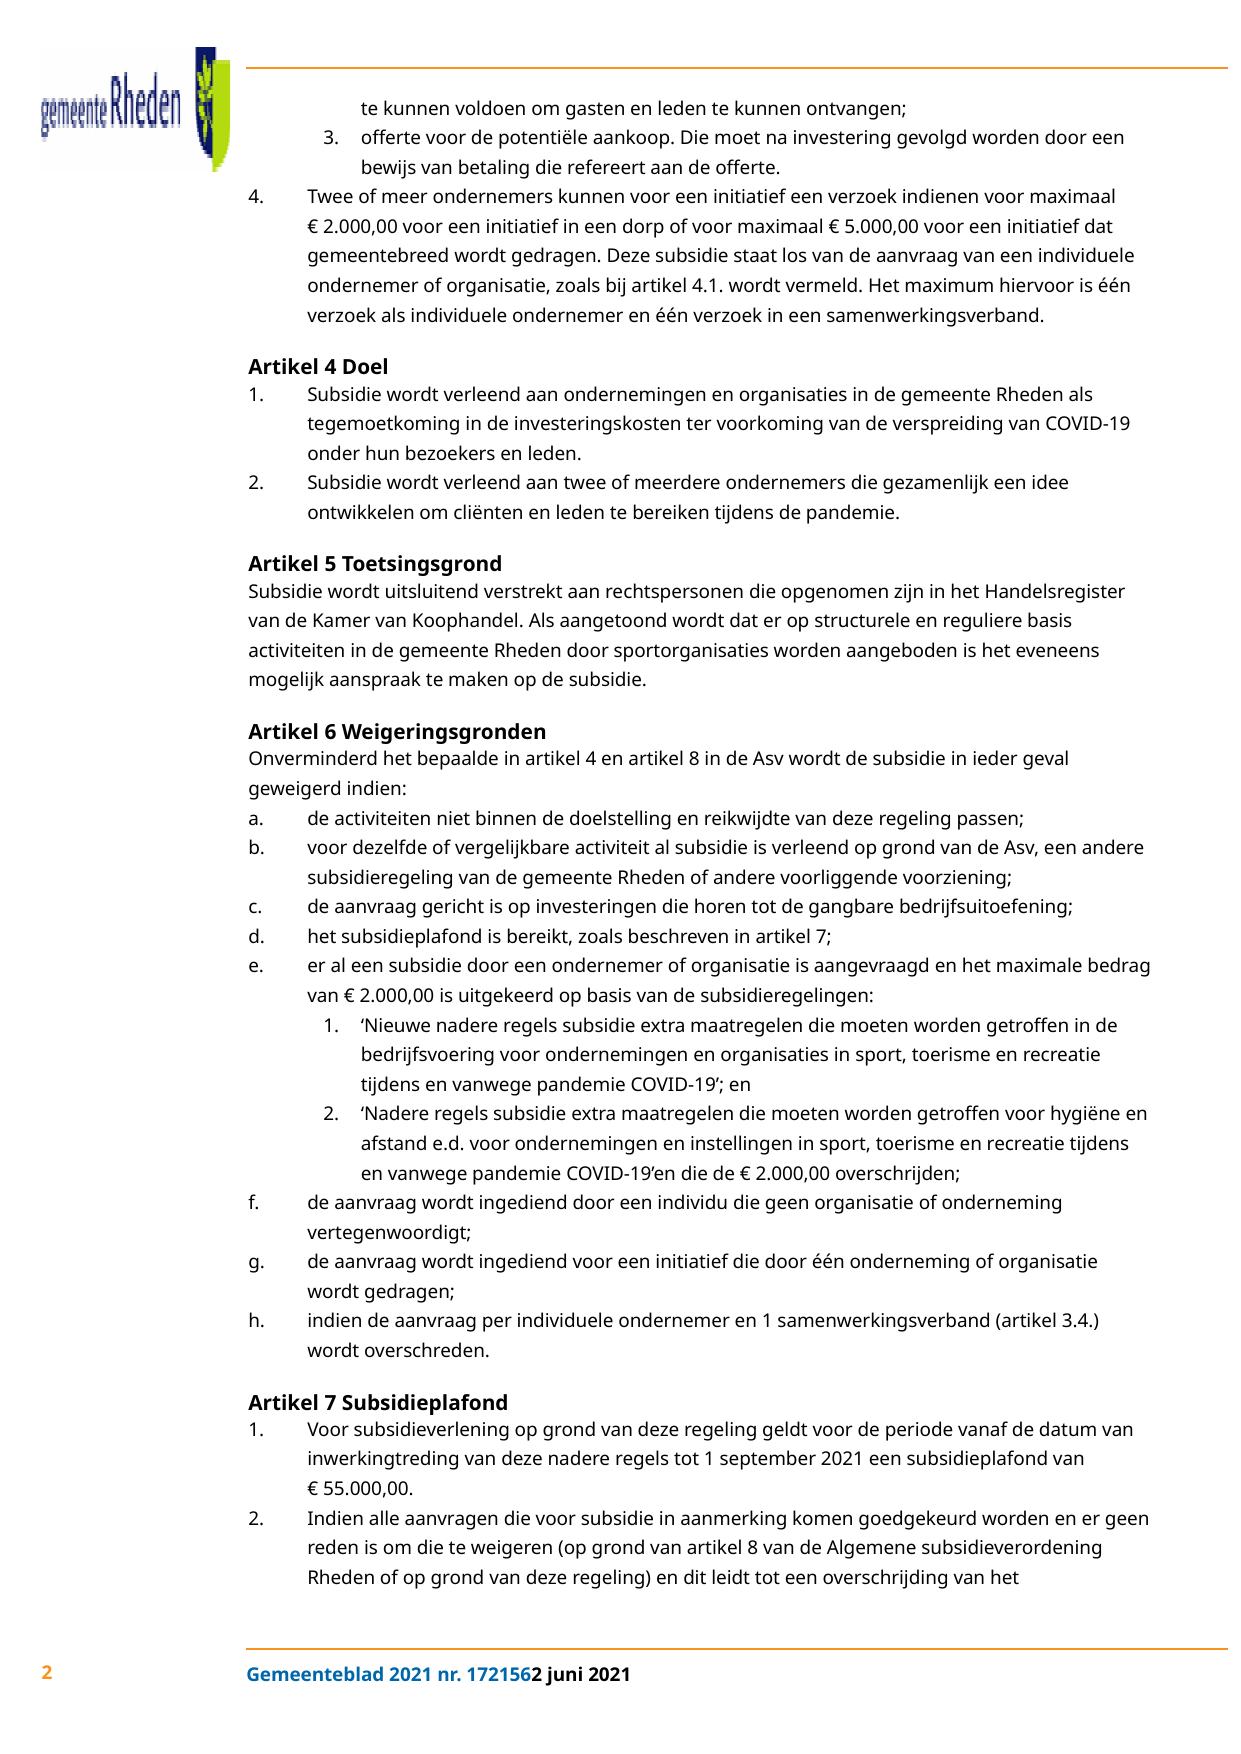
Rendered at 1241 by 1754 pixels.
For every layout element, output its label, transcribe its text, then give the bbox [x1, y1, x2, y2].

text Subsidie wordt uitsluitend verstrekt aan rechtspersonen die opgenomen zijn in het Handelsregister van de Kamer van Koophandel. Als aangetoond wordt dat er op structurele en reguliere basis activiteiten in de gemeente Rheden door sportorganisaties worden aangeboden is het eveneens mogelijk aanspraak te maken op de subsidie. [248, 578, 1152, 692]
list Subsidie wordt verleend aan twee of meerdere ondernemers die gezamenlijk een idee ontwikkelen om cliënten en leden te bereiken tijdens de pandemie. [248, 469, 1152, 525]
list Voor subsidieverlening op grond van deze regeling geldt voor de periode vanaf de datum van inwerkingtreding van deze nadere regels tot 1 september 2021 een subsidieplafond van € 55.000,00. [248, 1416, 1152, 1501]
list er al een subsidie door een ondernemer of organisatie is aangevraagd en het maximale bedrag van € 2.000,00 is uitgekeerd op basis van de subsidieregelingen: [248, 953, 1152, 1008]
list de aanvraag gericht is op investeringen die horen tot de gangbare bedrijfsuitoefening; [248, 893, 1152, 919]
list indien de aanvraag per individuele ondernemer en 1 samenwerkingsverband (artikel 3.4.) wordt overschreden. [248, 1308, 1152, 1363]
list ‘Nadere regels subsidie extra maatregelen die moeten worden getroffen voor hygiëne en afstand e.d. voor ondernemingen en instellingen in sport, toerisme en recreatie tijdens en vanwege pandemie COVID-19’en die de € 2.000,00 overschrijden; [323, 1101, 1152, 1185]
list het subsidieplafond is bereikt, zoals beschreven in artikel 7; [248, 923, 1152, 949]
list voor dezelfde of vergelijkbare activiteit al subsidie is verleend op grond van de Asv, een andere subsidieregeling van de gemeente Rheden of andere voorliggende voorziening; [248, 834, 1152, 889]
list offerte voor de potentiële aankoop. Die moet na investering gevolgd worden door een bewijs van betaling die refereert aan de offerte. [323, 124, 1152, 180]
list Indien alle aanvragen die voor subsidie in aanmerking komen goedgekeurd worden en er geen reden is om die te weigeren (op grond van artikel 8 van de Algemene subsidieverordening Rheden of op grond van deze regeling) en dit leidt tot een overschrijding van het [248, 1505, 1152, 1590]
text Artikel 6 Weigeringsgronden [248, 717, 1152, 746]
text Artikel 7 Subsidieplafond [248, 1388, 1152, 1416]
text Onverminderd het bepaalde in artikel 4 en artikel 8 in de Asv wordt de subsidie in ieder geval geweigerd indien: [248, 746, 1152, 801]
list ‘Nieuwe nadere regels subsidie extra maatregelen die moeten worden getroffen in de bedrijfsvoering voor ondernemingen en organisaties in sport, toerisme en recreatie tijdens en vanwege pandemie COVID-19’; en [323, 1012, 1152, 1097]
list te kunnen voldoen om gasten en leden te kunnen ontvangen; [323, 95, 1152, 121]
list de activiteiten niet binnen de doelstelling en reikwijdte van deze regeling passen; [248, 805, 1152, 830]
text Artikel 5 Toetsingsgrond [248, 549, 1152, 578]
picture [41, 47, 231, 172]
list de aanvraag wordt ingediend voor een initiatief die door één onderneming of organisatie wordt gedragen; [248, 1248, 1152, 1304]
list Twee of meer ondernemers kunnen voor een initiatief een verzoek indienen voor maximaal € 2.000,00 voor een initiatief in een dorp of voor maximaal € 5.000,00 voor een initiatief dat gemeentebreed wordt gedragen. Deze subsidie staat los van de aanvraag van een individuele ondernemer of organisatie, zoals bij artikel 4.1. wordt vermeld. Het maximum hiervoor is één verzoek als individuele ondernemer en één verzoek in een samenwerkingsverband. [248, 183, 1152, 328]
list de aanvraag wordt ingediend door een individu die geen organisatie of onderneming vertegenwoordigt; [248, 1189, 1152, 1244]
text Artikel 4 Doel [248, 352, 1152, 381]
list Subsidie wordt verleend aan ondernemingen en organisaties in de gemeente Rheden als tegemoetkoming in de investeringskosten ter voorkoming van de verspreiding van COVID-19 onder hun bezoekers en leden. [248, 381, 1152, 466]
